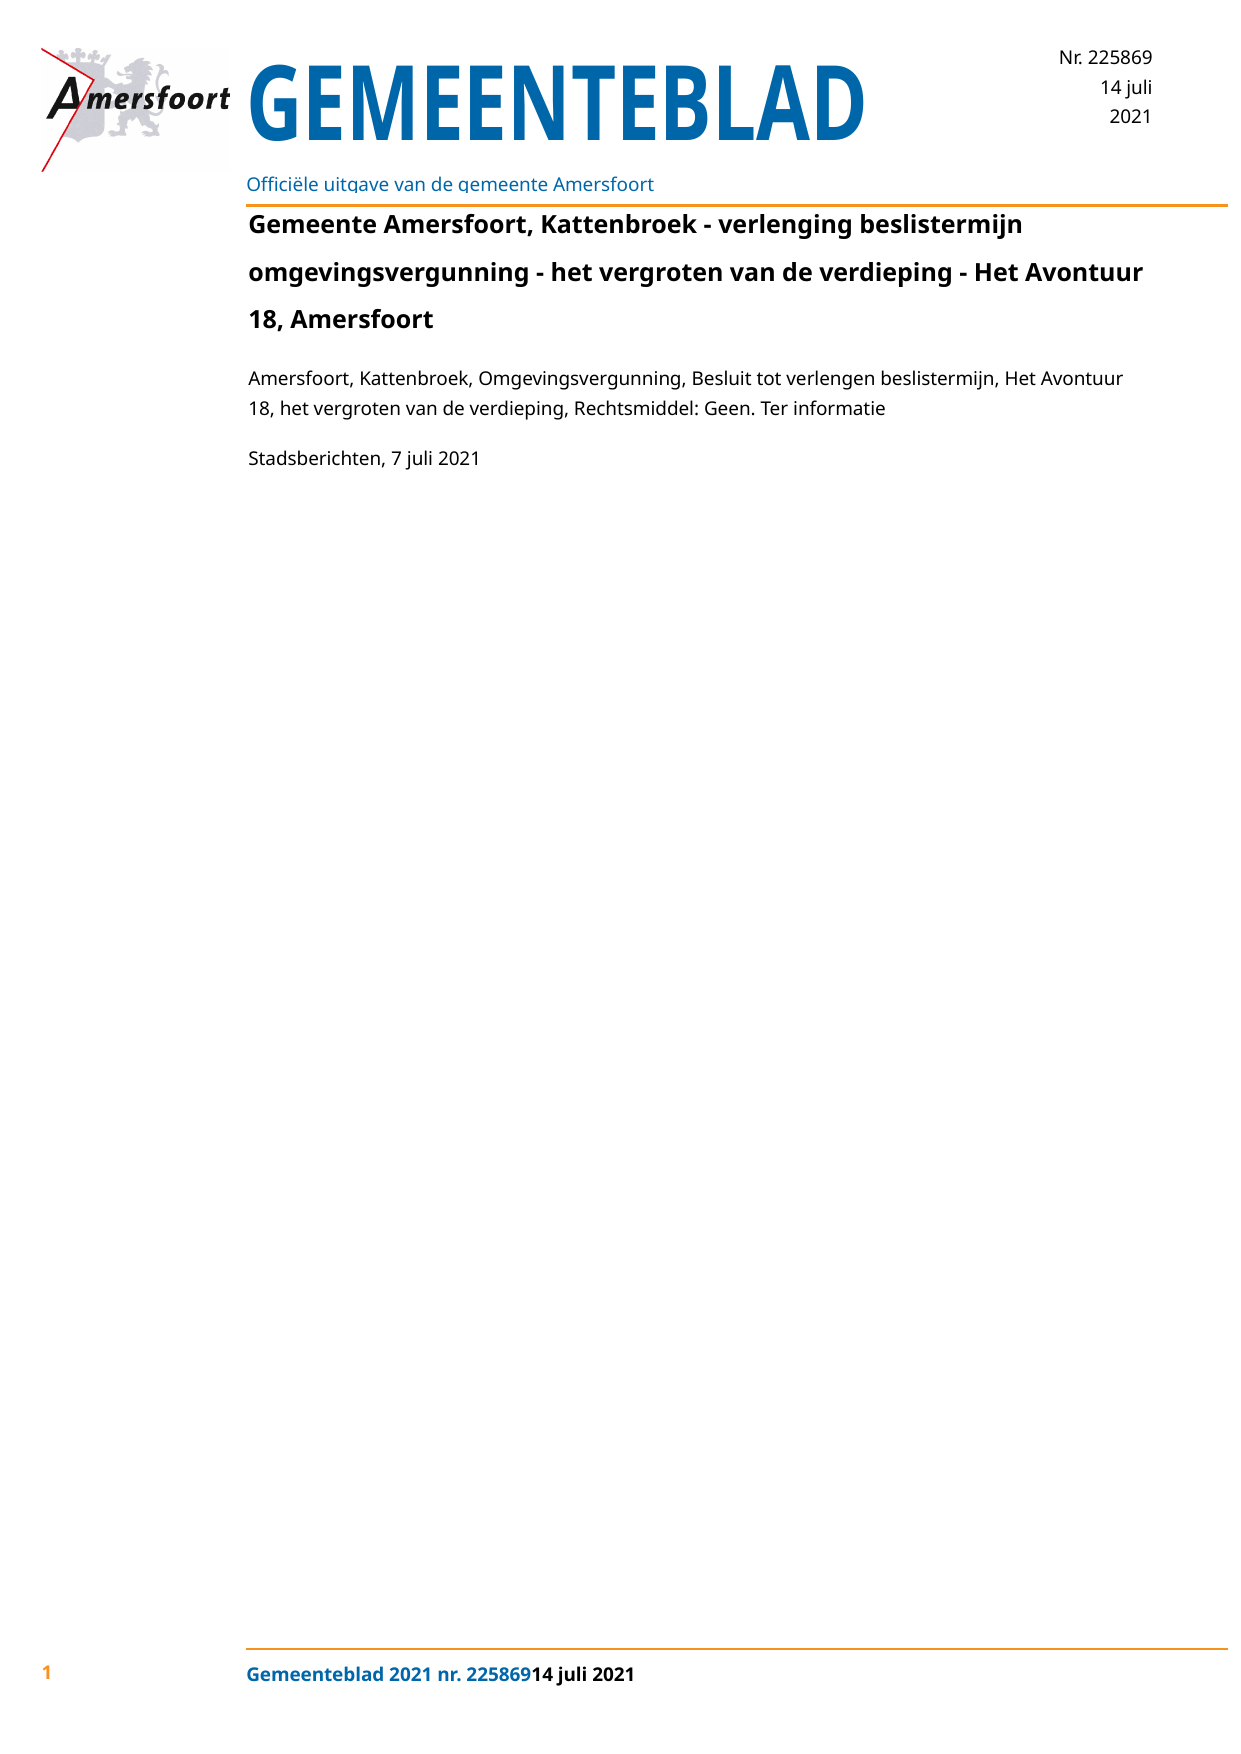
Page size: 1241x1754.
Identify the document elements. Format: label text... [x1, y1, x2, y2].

text Amersfoort, Kattenbroek, Omgevingsvergunning, Besluit tot verlengen beslistermijn, Het Avontuur 18, het vergroten van de verdieping, Rechtsmiddel: Geen. Ter informatie [248, 366, 1152, 421]
text Gemeente Amersfoort, Kattenbroek - verlenging beslistermijn omgevingsvergunning - het vergroten van de verdieping - Het Avontuur 18, Amersfoort [248, 207, 1152, 336]
picture [41, 47, 231, 172]
text Stadsberichten, 7 juli 2021 [248, 446, 1152, 471]
